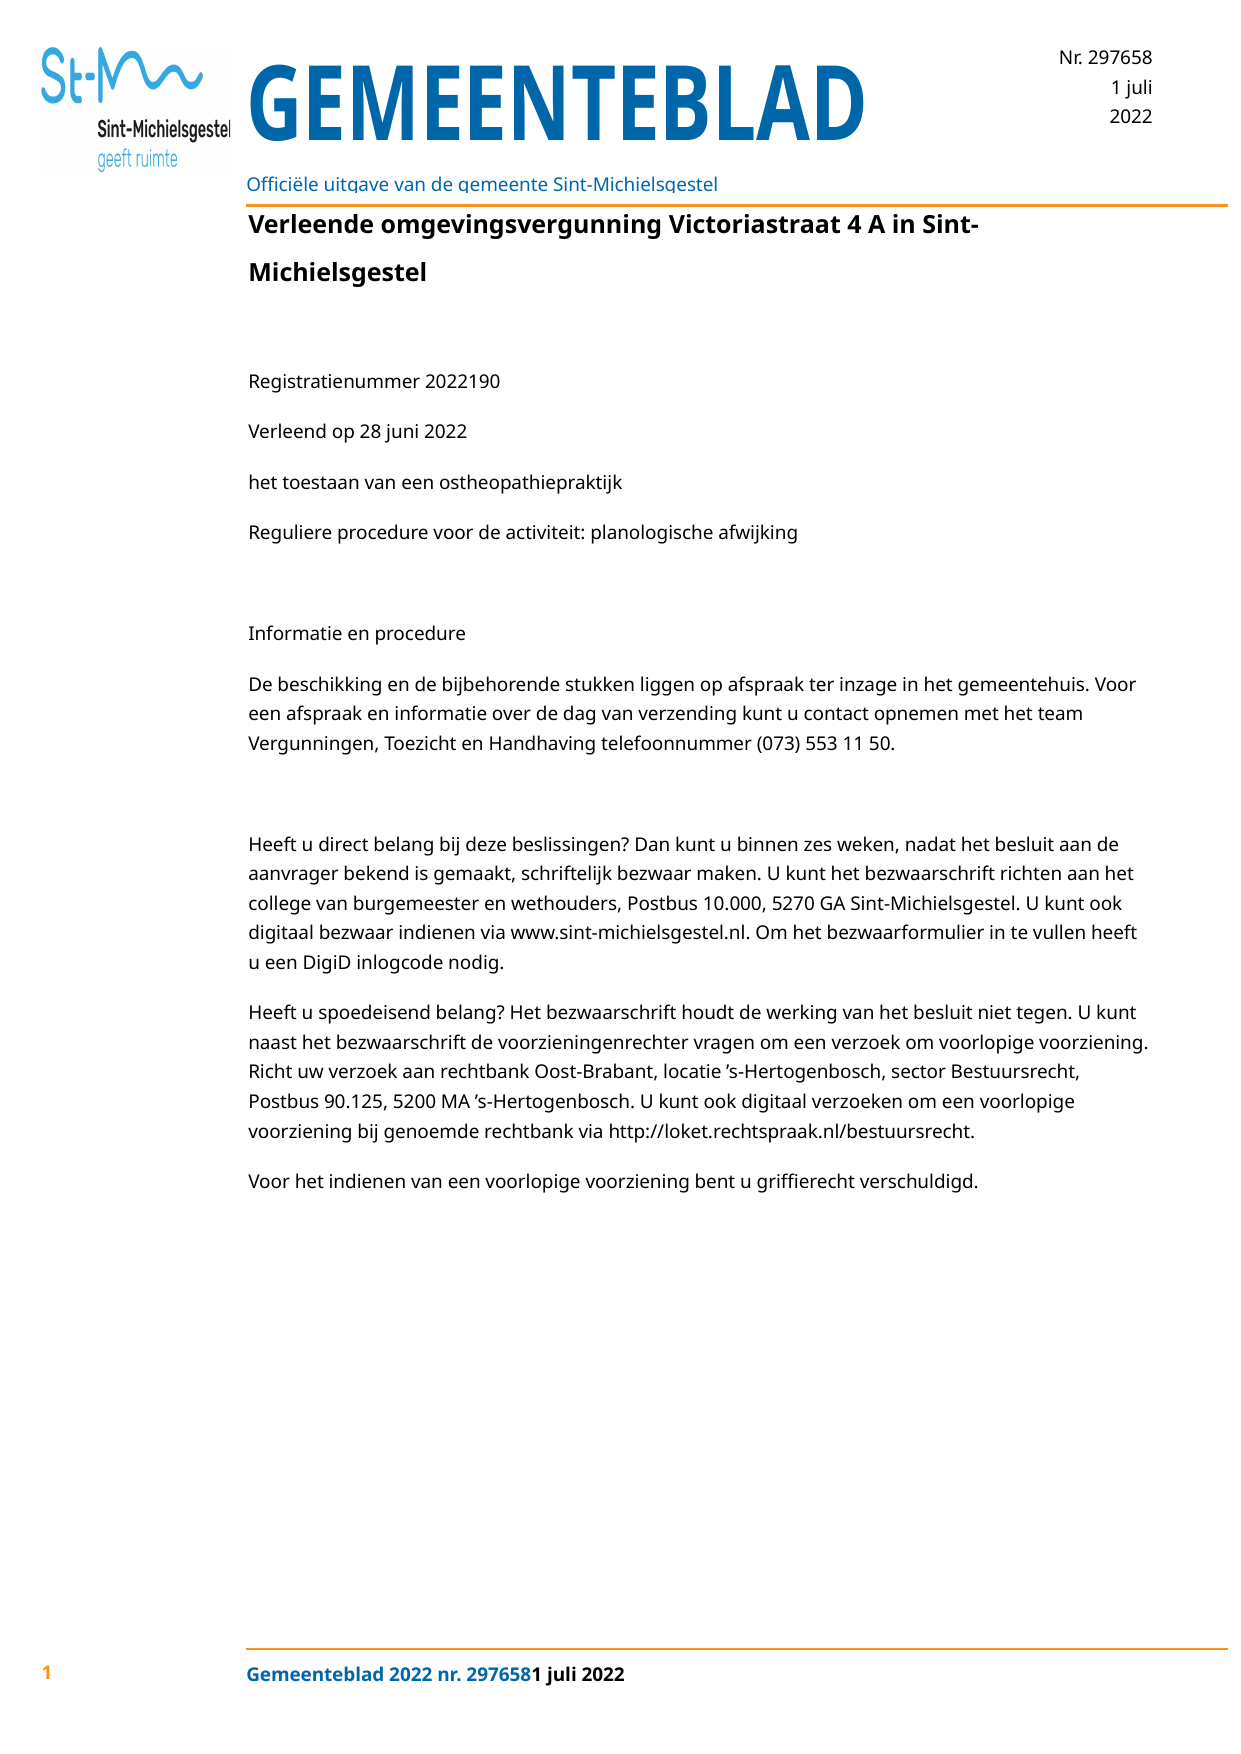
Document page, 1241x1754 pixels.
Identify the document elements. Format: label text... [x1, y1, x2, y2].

text Verleend op 28 juni 2022 [248, 419, 1152, 444]
text Informatie en procedure [248, 620, 1152, 646]
text De beschikking en de bijbehorende stukken liggen op afspraak ter inzage in het gemeentehuis. Voor een afspraak en informatie over de dag van verzending kunt u contact opnemen met het team Vergunningen, Toezicht en Handhaving telefoonnummer (073) 553 11 50. [248, 671, 1152, 756]
text Registratienummer 2022190 [248, 368, 1152, 394]
text Heeft u direct belang bij deze beslissingen? Dan kunt u binnen zes weken, nadat het besluit aan de aanvrager bekend is gemaakt, schriftelijk bezwaar maken. U kunt het bezwaarschrift richten aan het college van burgemeester en wethouders, Postbus 10.000, 5270 GA Sint-Michielsgestel. U kunt ook digitaal bezwaar indienen via www.sint-michielsgestel.nl. Om het bezwaarformulier in te vullen heeft u een DigiD inlogcode nodig. [248, 831, 1152, 975]
picture [41, 47, 231, 172]
text Heeft u spoedeisend belang? Het bezwaarschrift houdt de werking van het besluit niet tegen. U kunt naast het bezwaarschrift de voorzieningenrechter vragen om een verzoek om voorlopige voorziening. Richt uw verzoek aan rechtbank Oost-Brabant, locatie ’s-Hertogenbosch, sector Bestuursrecht, Postbus 90.125, 5200 MA ’s-Hertogenbosch. U kunt ook digitaal verzoeken om een voorlopige voorziening bij genoemde rechtbank via http://loket.rechtspraak.nl/bestuursrecht. [248, 999, 1152, 1144]
text Reguliere procedure voor de activiteit: planologische afwijking [248, 519, 1152, 545]
text het toestaan van een ostheopathiepraktijk [248, 469, 1152, 495]
text Verleende omgevingsvergunning Victoriastraat 4 A in Sint-Michielsgestel [248, 207, 1152, 288]
text Voor het indienen van een voorlopige voorziening bent u griffierecht verschuldigd. [248, 1168, 1152, 1194]
